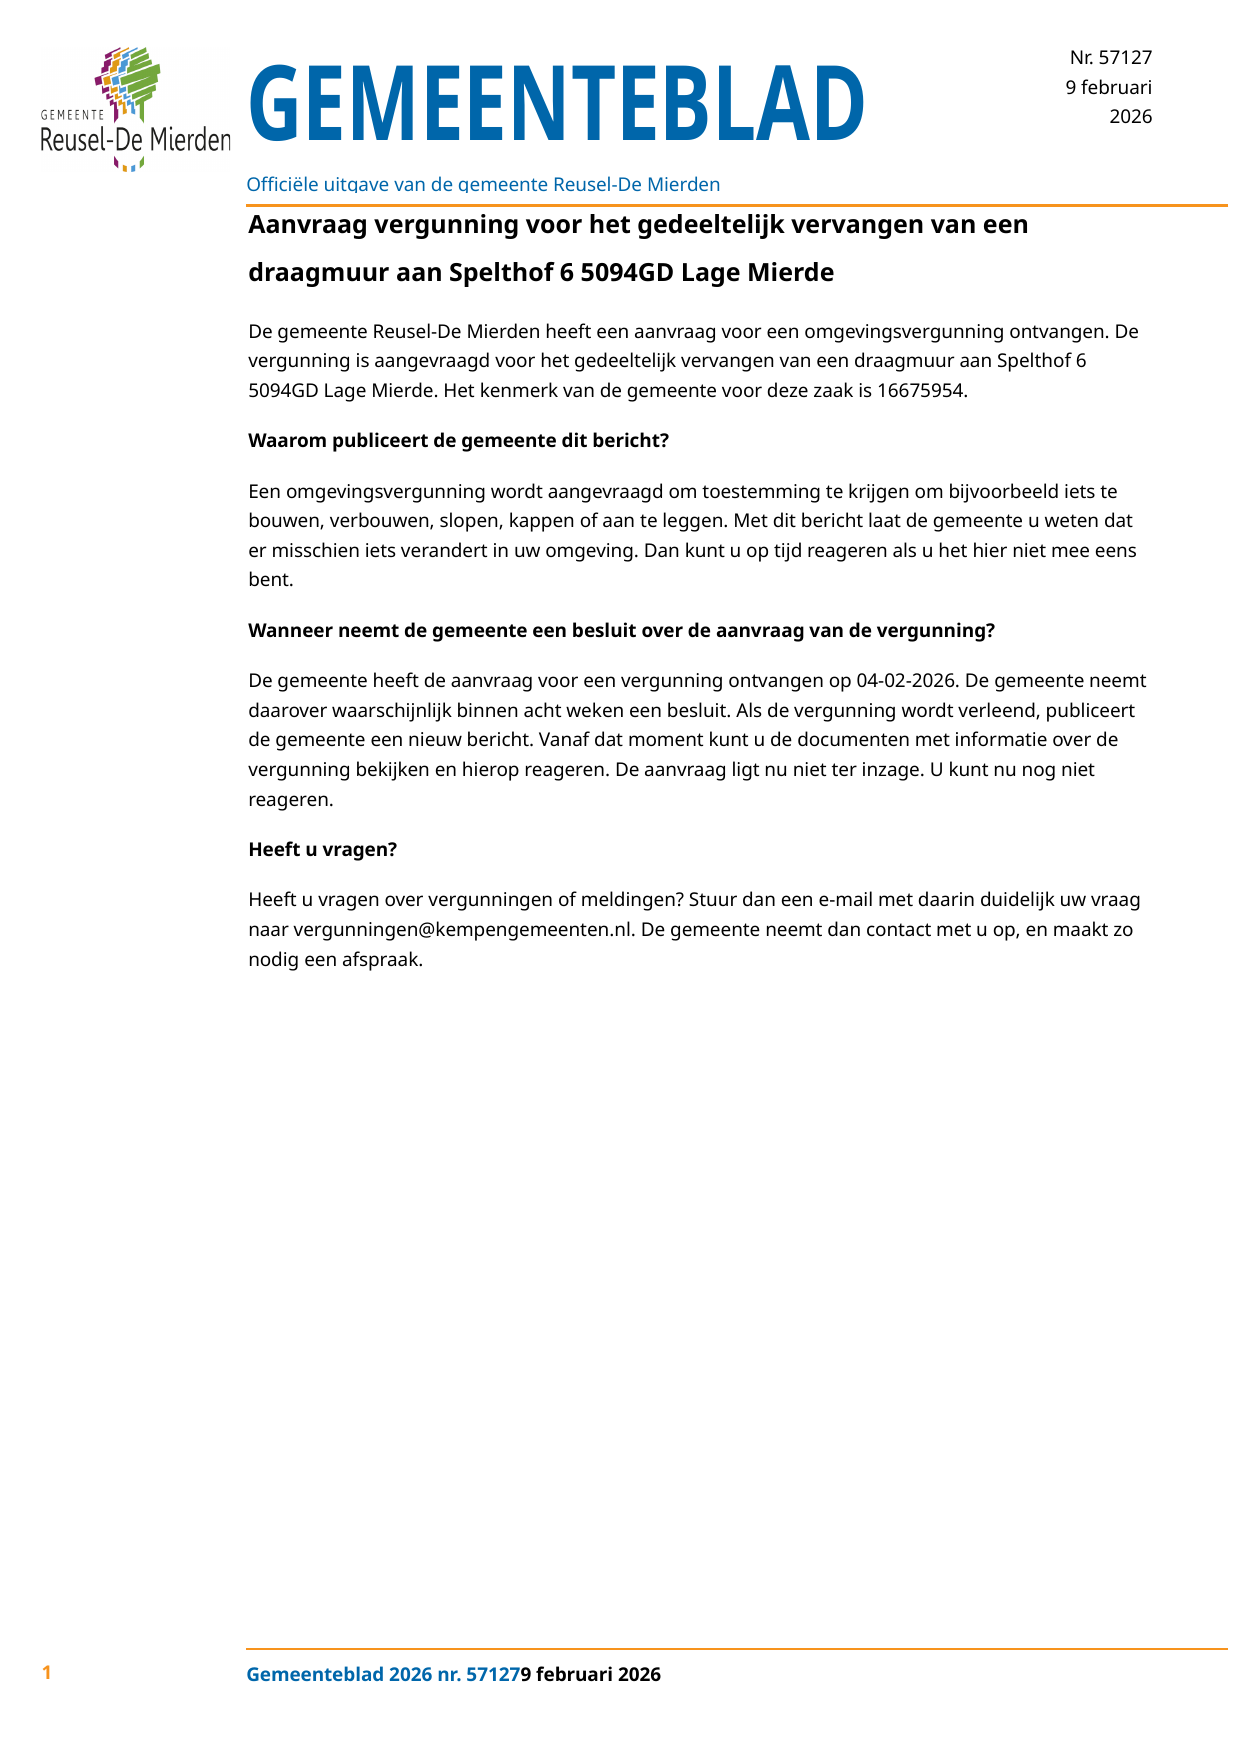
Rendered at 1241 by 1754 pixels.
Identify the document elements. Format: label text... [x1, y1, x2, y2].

text De gemeente heeft de aanvraag voor een vergunning ontvangen op 04-02-2026. De gemeente neemt daarover waarschijnlijk binnen acht weken een besluit. Als de vergunning wordt verleend, publiceert de gemeente een nieuw bericht. Vanaf dat moment kunt u de documenten met informatie over de vergunning bekijken en hierop reageren. De aanvraag ligt nu niet ter inzage. U kunt nu nog niet reageren. [248, 667, 1152, 812]
text Heeft u vragen? [248, 836, 1152, 862]
text Aanvraag vergunning voor het gedeeltelijk vervangen van een draagmuur aan Spelthof 6 5094GD Lage Mierde [248, 207, 1152, 288]
text Wanneer neemt de gemeente een besluit over de aanvraag van de vergunning? [248, 617, 1152, 643]
text Waarom publiceert de gemeente dit bericht? [248, 427, 1152, 453]
text Een omgevingsvergunning wordt aangevraagd om toestemming te krijgen om bijvoorbeeld iets te bouwen, verbouwen, slopen, kappen of aan te leggen. Met dit bericht laat de gemeente u weten dat er misschien iets verandert in uw omgeving. Dan kunt u op tijd reageren als u het hier niet mee eens bent. [248, 478, 1152, 592]
picture [41, 47, 231, 172]
text Heeft u vragen over vergunningen of meldingen? Stuur dan een e-mail met daarin duidelijk uw vraag naar vergunningen@kempengemeenten.nl. De gemeente neemt dan contact met u op, en maakt zo nodig een afspraak. [248, 887, 1152, 972]
text De gemeente Reusel-De Mierden heeft een aanvraag voor een omgevingsvergunning ontvangen. De vergunning is aangevraagd voor het gedeeltelijk vervangen van een draagmuur aan Spelthof 6 5094GD Lage Mierde. Het kenmerk van de gemeente voor deze zaak is 16675954. [248, 318, 1152, 403]
